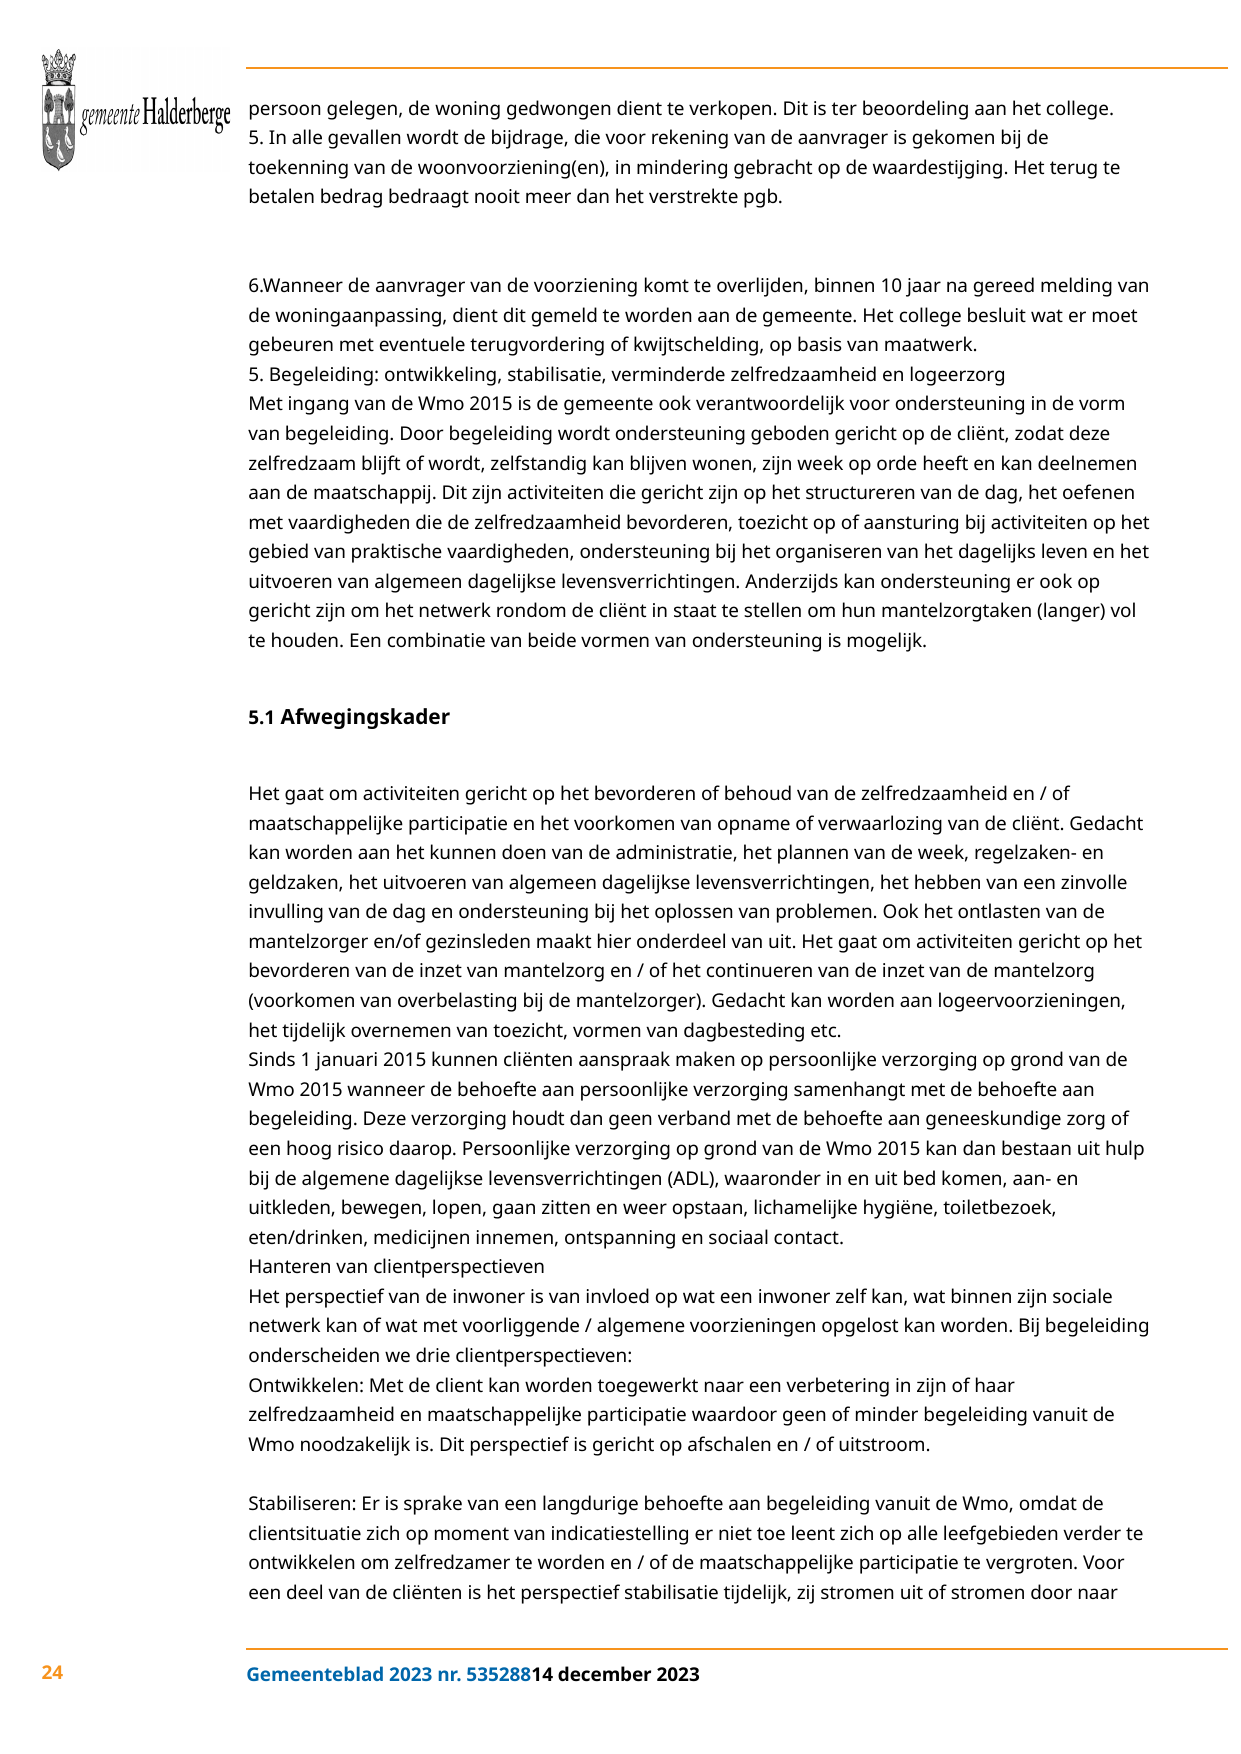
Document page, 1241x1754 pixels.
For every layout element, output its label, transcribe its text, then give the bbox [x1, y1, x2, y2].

text Het perspectief van de inwoner is van invloed op wat een inwoner zelf kan, wat binnen zijn sociale netwerk kan of wat met voorliggende / algemene voorzieningen opgelost kan worden. Bij begeleiding onderscheiden we drie clientperspectieven: [248, 1283, 1152, 1368]
text 5. In alle gevallen wordt de bijdrage, die voor rekening van de aanvrager is gekomen bij de toekenning van de woonvoorziening(en), in mindering gebracht op de waardestijging. Het terug te betalen bedrag bedraagt nooit meer dan het verstrekte pgb. [248, 124, 1152, 209]
text Het gaat om activiteiten gericht op het bevorderen of behoud van de zelfredzaamheid en / of maatschappelijke participatie en het voorkomen van opname of verwaarlozing van de cliënt. Gedacht kan worden aan het kunnen doen van de administratie, het plannen van de week, regelzaken- en geldzaken, het uitvoeren van algemeen dagelijkse levensverrichtingen, het hebben van een zinvolle invulling van de dag en ondersteuning bij het oplossen van problemen. Ook het ontlasten van de mantelzorger en/of gezinsleden maakt hier onderdeel van uit. Het gaat om activiteiten gericht op het bevorderen van de inzet van mantelzorg en / of het continueren van de inzet van de mantelzorg (voorkomen van overbelasting bij de mantelzorger). Gedacht kan worden aan logeervoorzieningen, het tijdelijk overnemen van toezicht, vormen van dagbesteding etc. [248, 780, 1152, 1043]
text Met ingang van de Wmo 2015 is de gemeente ook verantwoordelijk voor ondersteuning in de vorm van begeleiding. Door begeleiding wordt ondersteuning geboden gericht op de cliënt, zodat deze zelfredzaam blijft of wordt, zelfstandig kan blijven wonen, zijn week op orde heeft en kan deelnemen aan de maatschappij. Dit zijn activiteiten die gericht zijn op het structureren van de dag, het oefenen met vaardigheden die de zelfredzaamheid bevorderen, toezicht op of aansturing bij activiteiten op het gebied van praktische vaardigheden, ondersteuning bij het organiseren van het dagelijks leven en het uitvoeren van algemeen dagelijkse levensverrichtingen. Anderzijds kan ondersteuning er ook op gericht zijn om het netwerk rondom de cliënt in staat te stellen om hun mantelzorgtaken (langer) vol te houden. Een combinatie van beide vormen van ondersteuning is mogelijk. [248, 391, 1152, 653]
picture [41, 47, 231, 172]
text persoon gelegen, de woning gedwongen dient te verkopen. Dit is ter beoordeling aan het college. [248, 95, 1152, 121]
text Hanteren van clientperspectieven [248, 1253, 1152, 1279]
text 5. Begeleiding: ontwikkeling, stabilisatie, verminderde zelfredzaamheid en logeerzorg [248, 361, 1152, 387]
text Ontwikkelen: Met de client kan worden toegewerkt naar een verbetering in zijn of haar zelfredzaamheid en maatschappelijke participatie waardoor geen of minder begeleiding vanuit de Wmo noodzakelijk is. Dit perspectief is gericht op afschalen en / of uitstroom. [248, 1372, 1152, 1457]
text 5.1 Afwegingskader [248, 702, 1152, 731]
text Stabiliseren: Er is sprake van een langdurige behoefte aan begeleiding vanuit de Wmo, omdat de clientsituatie zich op moment van indicatiestelling er niet toe leent zich op alle leefgebieden verder te ontwikkelen om zelfredzamer te worden en / of de maatschappelijke participatie te vergroten. Voor een deel van de cliënten is het perspectief stabilisatie tijdelijk, zij stromen uit of stromen door naar [248, 1490, 1152, 1605]
text 6.Wanneer de aanvrager van de voorziening komt te overlijden, binnen 10 jaar na gereed melding van de woningaanpassing, dient dit gemeld te worden aan de gemeente. Het college besluit wat er moet gebeuren met eventuele terugvordering of kwijtschelding, op basis van maatwerk. [248, 272, 1152, 357]
text Sinds 1 januari 2015 kunnen cliënten aanspraak maken op persoonlijke verzorging op grond van de Wmo 2015 wanneer de behoefte aan persoonlijke verzorging samenhangt met de behoefte aan begeleiding. Deze verzorging houdt dan geen verband met de behoefte aan geneeskundige zorg of een hoog risico daarop. Persoonlijke verzorging op grond van de Wmo 2015 kan dan bestaan uit hulp bij de algemene dagelijkse levensverrichtingen (ADL), waaronder in en uit bed komen, aan- en uitkleden, bewegen, lopen, gaan zitten en weer opstaan, lichamelijke hygiëne, toiletbezoek, eten/drinken, medicijnen innemen, ontspanning en sociaal contact. [248, 1046, 1152, 1250]
